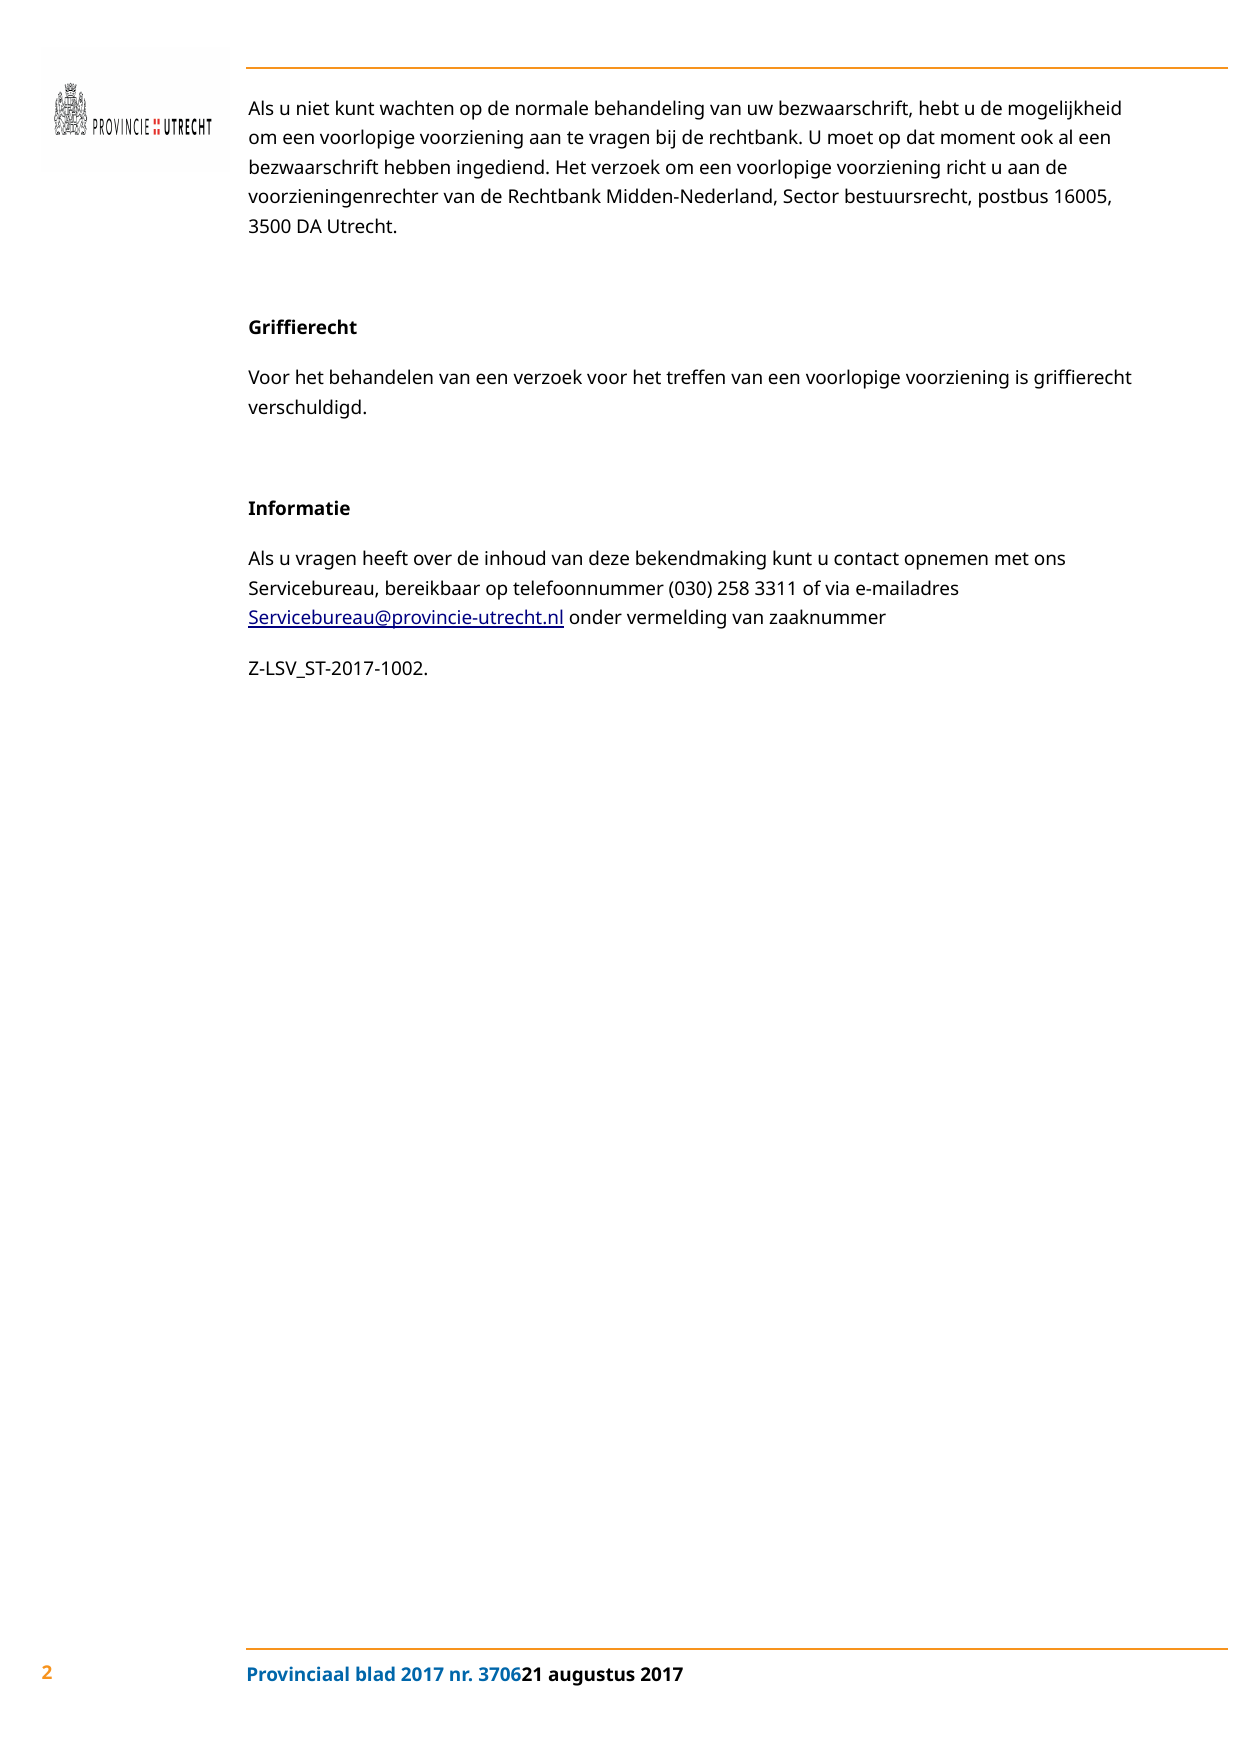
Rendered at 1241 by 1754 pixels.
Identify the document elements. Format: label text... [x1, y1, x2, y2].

text Als u niet kunt wachten op de normale behandeling van uw bezwaarschrift, hebt u de mogelijkheid om een voorlopige voorziening aan te vragen bij de rechtbank. U moet op dat moment ook al een bezwaarschrift hebben ingediend. Het verzoek om een voorlopige voorziening richt u aan de voorzieningenrechter van de Rechtbank Midden-Nederland, Sector bestuursrecht, postbus 16005, 3500 DA Utrecht. [248, 95, 1152, 239]
text Z-LSV_ST-2017-1002. [248, 655, 1152, 681]
picture [41, 47, 231, 172]
text Griffierecht [248, 314, 1152, 340]
text Als u vragen heeft over de inhoud van deze bekendmaking kunt u contact opnemen met ons Servicebureau, bereikbaar op telefoonnummer (030) 258 3311 of via e-mailadres Servicebureau@provincie-utrecht.nl onder vermelding van zaaknummer [248, 545, 1152, 630]
text Voor het behandelen van een verzoek voor het treffen van een voorlopige voorziening is griffierecht verschuldigd. [248, 364, 1152, 420]
text Informatie [248, 495, 1152, 521]
